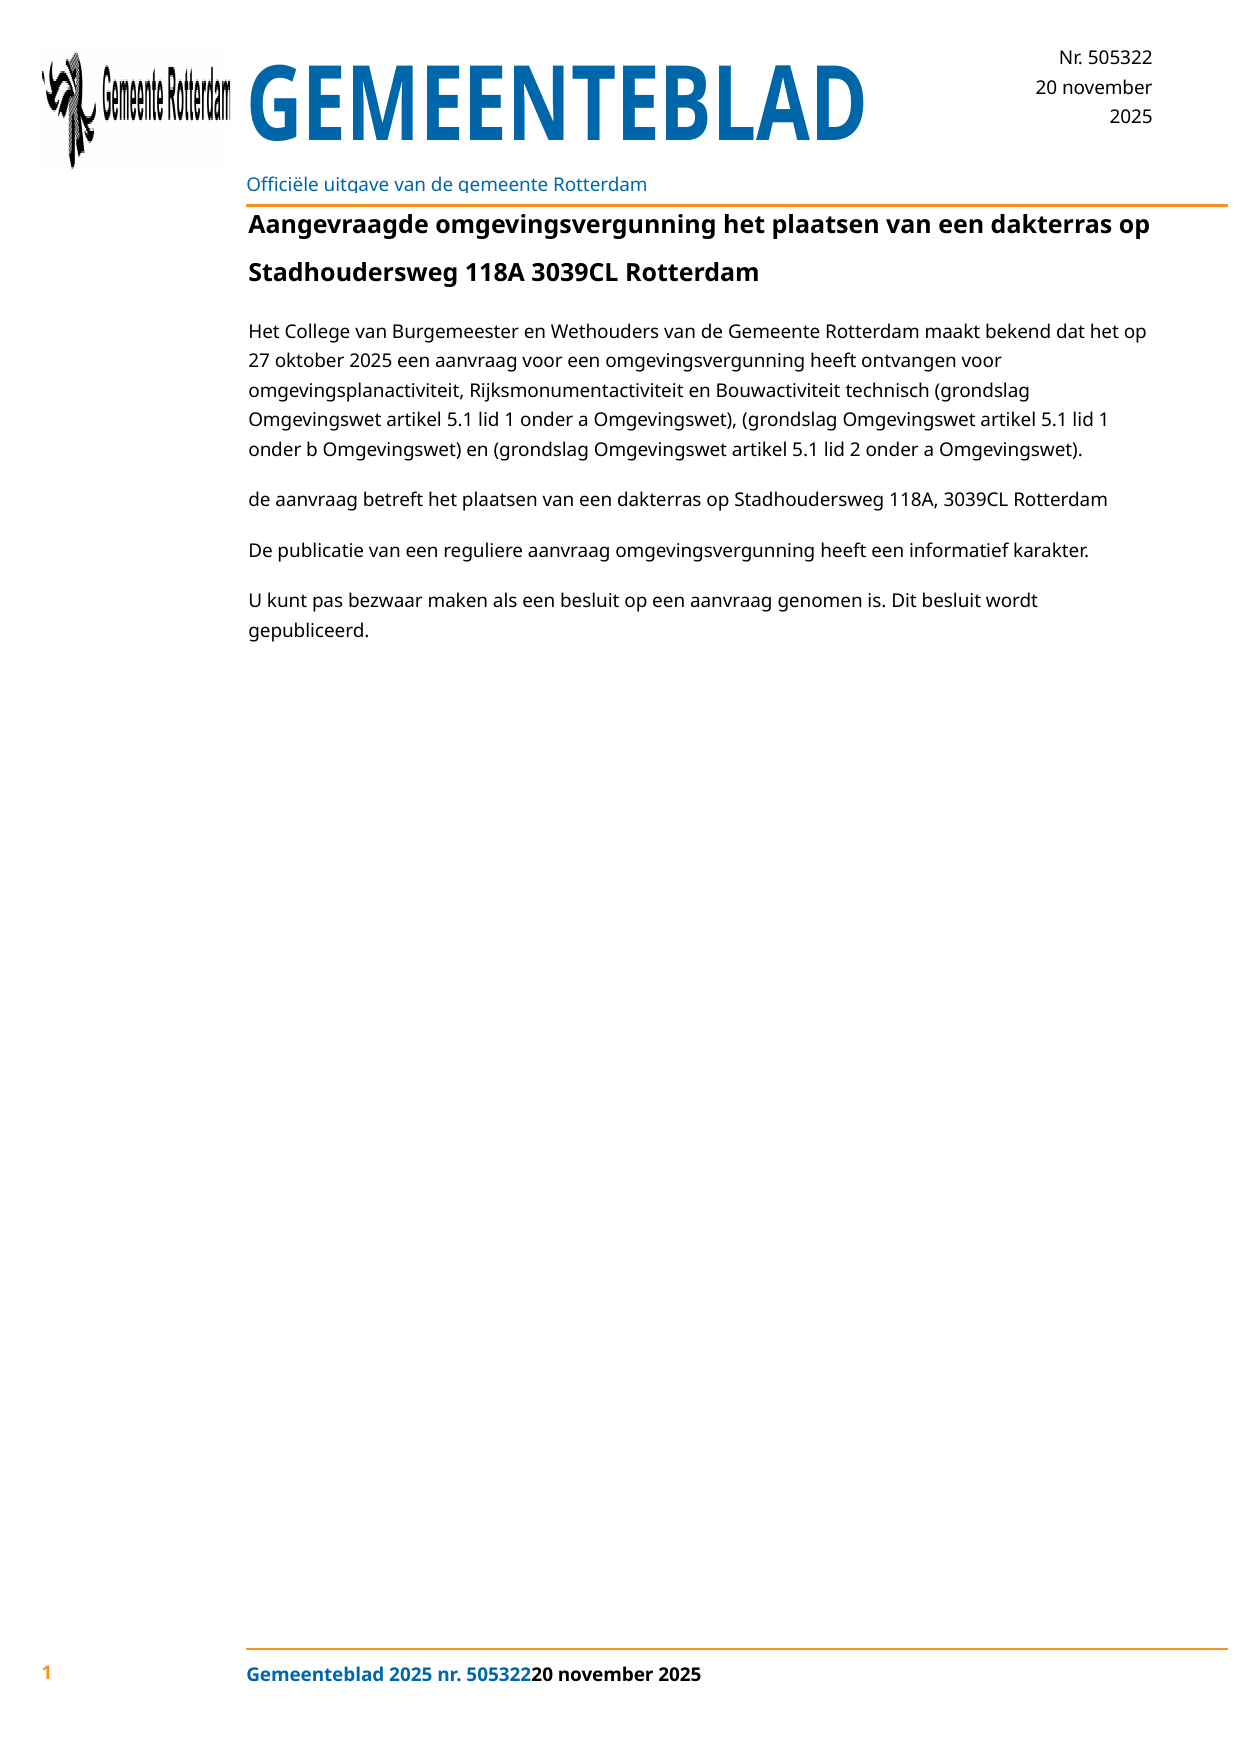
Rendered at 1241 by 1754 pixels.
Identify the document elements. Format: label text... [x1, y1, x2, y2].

text Aangevraagde omgevingsvergunning het plaatsen van een dakterras op Stadhoudersweg 118A 3039CL Rotterdam [248, 207, 1152, 288]
text de aanvraag betreft het plaatsen van een dakterras op Stadhoudersweg 118A, 3039CL Rotterdam [248, 487, 1152, 512]
text U kunt pas bezwaar maken als een besluit op een aanvraag genomen is. Dit besluit wordt gepubliceerd. [248, 587, 1152, 643]
text Het College van Burgemeester en Wethouders van de Gemeente Rotterdam maakt bekend dat het op 27 oktober 2025 een aanvraag voor een omgevingsvergunning heeft ontvangen voor omgevingsplanactiviteit, Rijksmonumentactiviteit en Bouwactiviteit technisch (grondslag Omgevingswet artikel 5.1 lid 1 onder a Omgevingswet), (grondslag Omgevingswet artikel 5.1 lid 1 onder b Omgevingswet) en (grondslag Omgevingswet artikel 5.1 lid 2 onder a Omgevingswet). [248, 318, 1152, 462]
picture [41, 47, 231, 172]
text De publicatie van een reguliere aanvraag omgevingsvergunning heeft een informatief karakter. [248, 537, 1152, 563]
